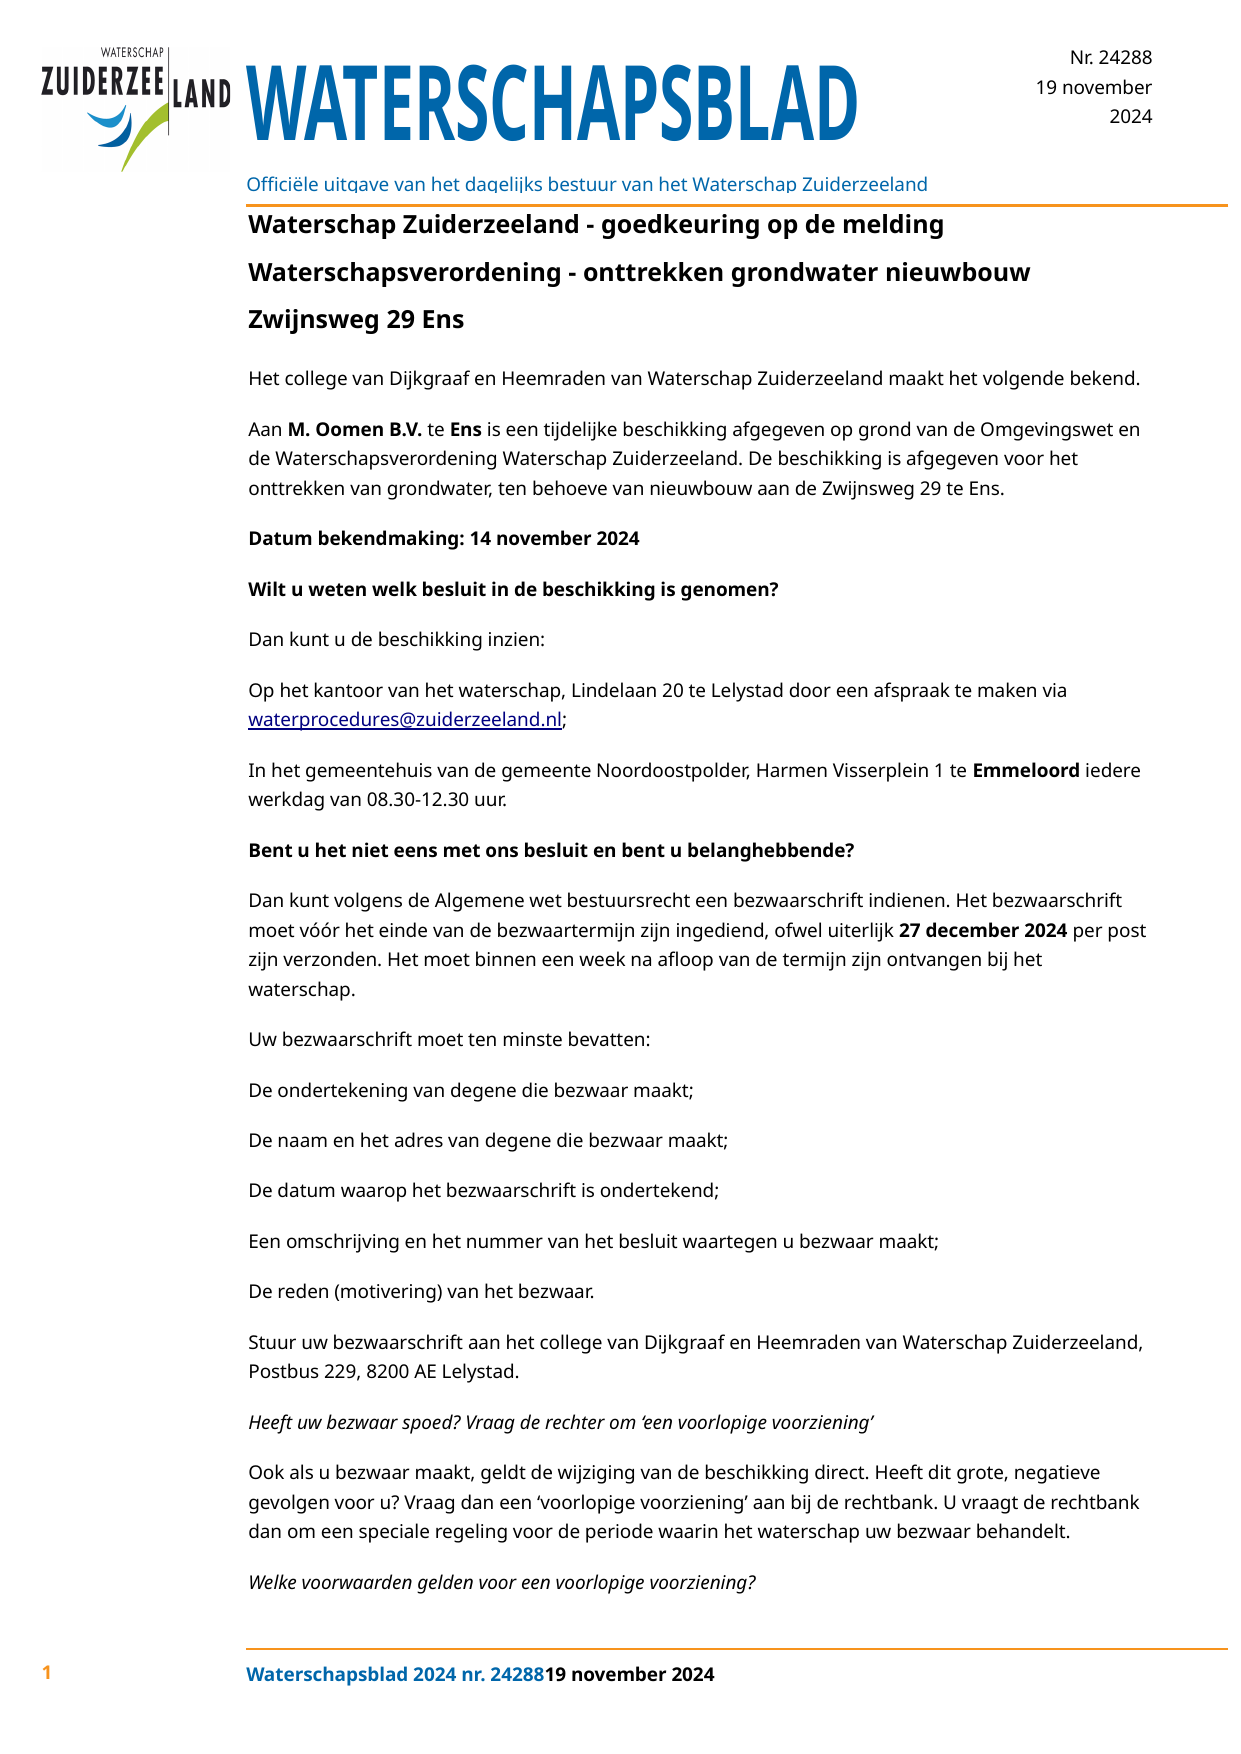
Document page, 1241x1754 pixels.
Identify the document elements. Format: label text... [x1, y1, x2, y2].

text De datum waarop het bezwaarschrift is ondertekend; [248, 1178, 1152, 1203]
text Bent u het niet eens met ons besluit en bent u belanghebbende? [248, 837, 1152, 862]
picture [41, 47, 231, 172]
text Heeft uw bezwaar spoed? Vraag de rechter om ‘een voorlopige voorziening’ [248, 1409, 1152, 1434]
text Dan kunt u de beschikking inzien: [248, 626, 1152, 652]
text Stuur uw bezwaarschrift aan het college van Dijkgraaf en Heemraden van Waterschap Zuiderzeeland, Postbus 229, 8200 AE Lelystad. [248, 1329, 1152, 1384]
text De reden (motivering) van het bezwaar. [248, 1278, 1152, 1304]
text De naam en het adres van degene die bezwaar maakt; [248, 1127, 1152, 1153]
text Aan M. Oomen B.V. te Ens is een tijdelijke beschikking afgegeven op grond van de Omgevingswet en de Waterschapsverordening Waterschap Zuiderzeeland. De beschikking is afgegeven voor het onttrekken van grondwater, ten behoeve van nieuwbouw aan de Zwijnsweg 29 te Ens. [248, 416, 1152, 501]
text Dan kunt volgens de Algemene wet bestuursrecht een bezwaarschrift indienen. Het bezwaarschrift moet vóór het einde van de bezwaartermijn zijn ingediend, ofwel uiterlijk 27 december 2024 per post zijn verzonden. Het moet binnen een week na afloop van de termijn zijn ontvangen bij het waterschap. [248, 887, 1152, 1002]
text Op het kantoor van het waterschap, Lindelaan 20 te Lelystad door een afspraak te maken via waterprocedures@zuiderzeeland.nl; [248, 677, 1152, 732]
text Het college van Dijkgraaf en Heemraden van Waterschap Zuiderzeeland maakt het volgende bekend. [248, 366, 1152, 391]
text Welke voorwaarden gelden voor een voorlopige voorziening? [248, 1569, 1152, 1594]
text Waterschap Zuiderzeeland - goedkeuring op de melding Waterschapsverordening - onttrekken grondwater nieuwbouw Zwijnsweg 29 Ens [248, 207, 1152, 336]
text Uw bezwaarschrift moet ten minste bevatten: [248, 1026, 1152, 1052]
text Een omschrijving en het nummer van het besluit waartegen u bezwaar maakt; [248, 1228, 1152, 1254]
text In het gemeentehuis van de gemeente Noordoostpolder, Harmen Visserplein 1 te Emmeloord iedere werkdag van 08.30-12.30 uur. [248, 757, 1152, 812]
text Ook als u bezwaar maakt, geldt de wijziging van de beschikking direct. Heeft dit grote, negatieve gevolgen voor u? Vraag dan een ‘voorlopige voorziening’ aan bij de rechtbank. U vraagt de rechtbank dan om een speciale regeling voor de periode waarin het waterschap uw bezwaar behandelt. [248, 1459, 1152, 1544]
text Wilt u weten welk besluit in de beschikking is genomen? [248, 576, 1152, 602]
text Datum bekendmaking: 14 november 2024 [248, 526, 1152, 551]
text De ondertekening van degene die bezwaar maakt; [248, 1077, 1152, 1102]
